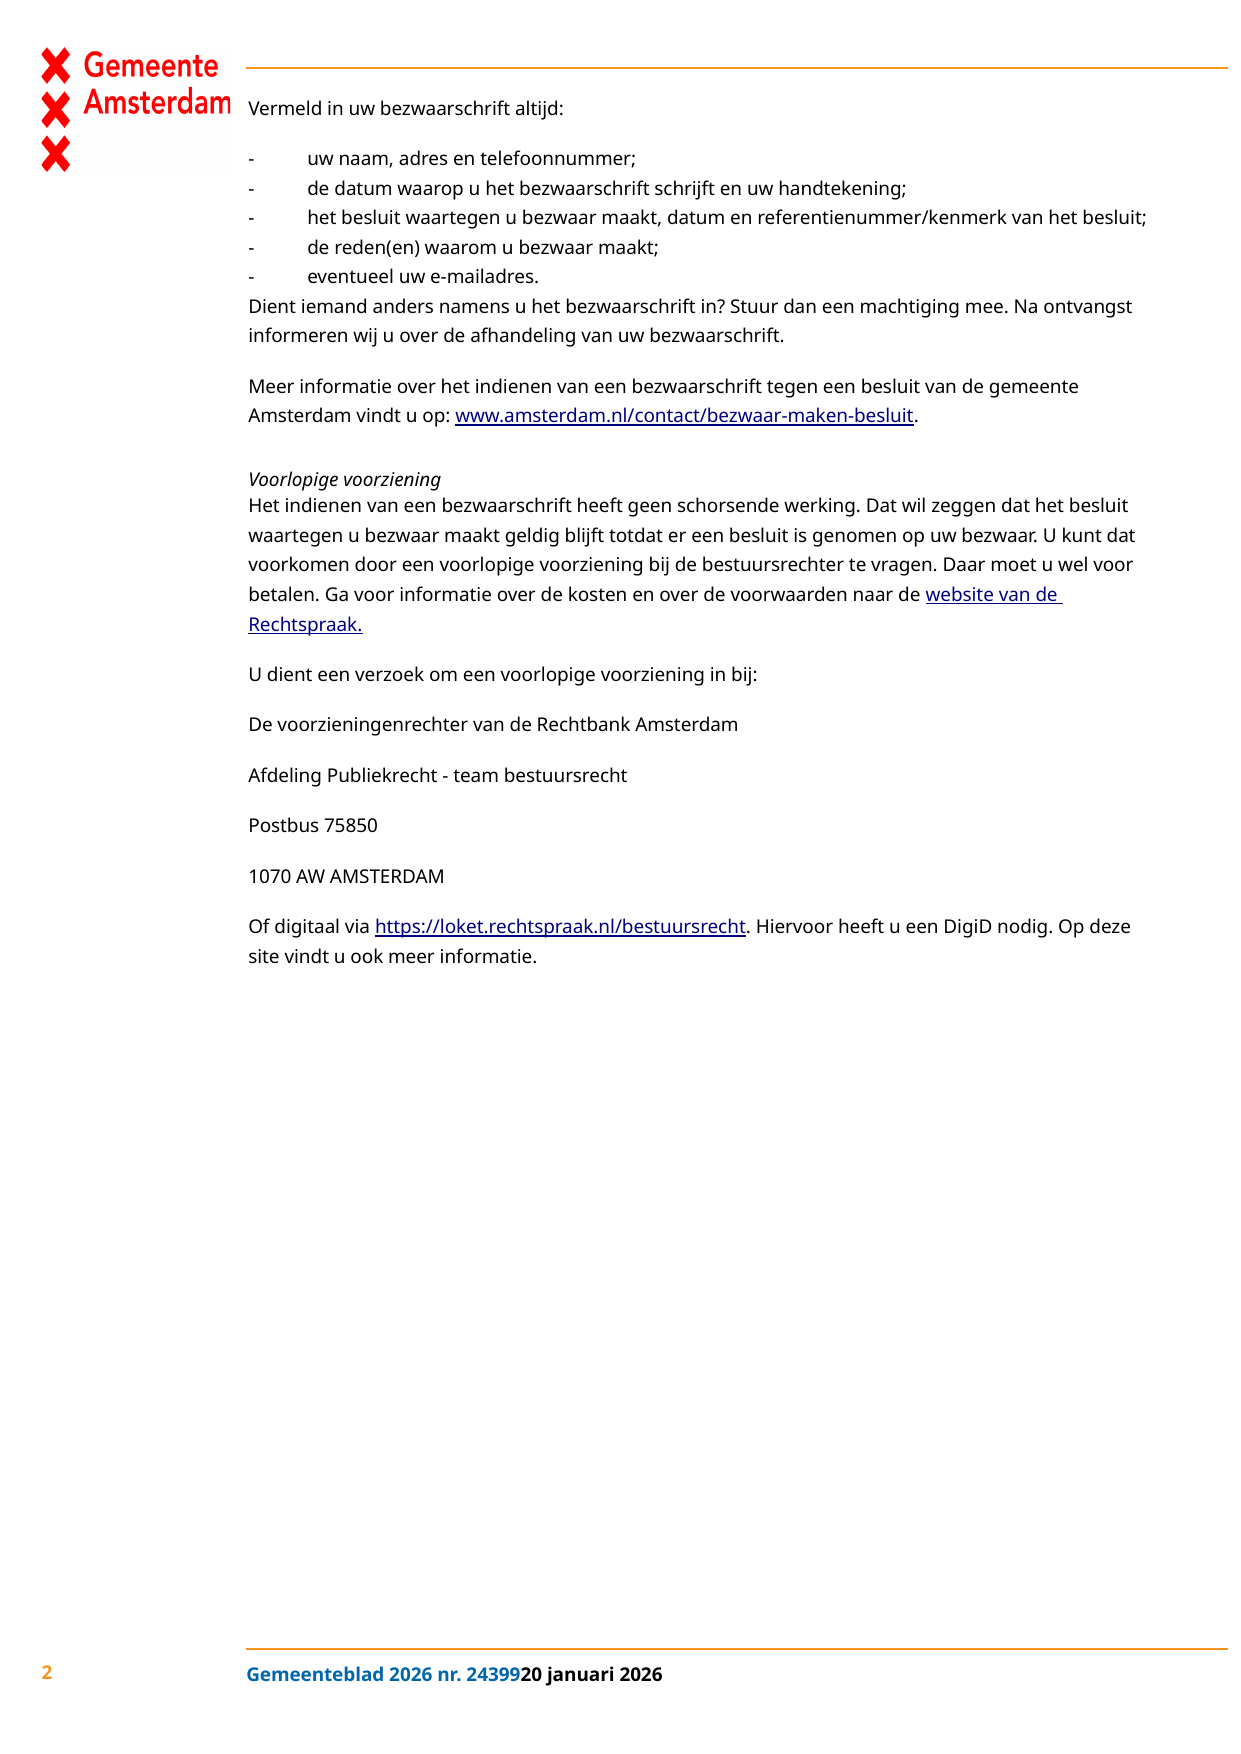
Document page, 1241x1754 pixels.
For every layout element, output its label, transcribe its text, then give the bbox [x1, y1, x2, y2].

list de reden(en) waarom u bezwaar maakt; [248, 234, 1152, 260]
picture [41, 47, 231, 172]
list uw naam, adres en telefoonnummer; [248, 145, 1152, 171]
list de datum waarop u het bezwaarschrift schrijft en uw handtekening; [248, 175, 1152, 201]
list het besluit waartegen u bezwaar maakt, datum en referentienummer/kenmerk van het besluit; [248, 204, 1152, 230]
text Het indienen van een bezwaarschrift heeft geen schorsende werking. Dat wil zeggen dat het besluit waartegen u bezwaar maakt geldig blijft totdat er een besluit is genomen op uw bezwaar. U kunt dat voorkomen door een voorlopige voorziening bij de bestuursrechter te vragen. Daar moet u wel voor betalen. Ga voor informatie over de kosten en over de voorwaarden naar de website van de Rechtspraak. [248, 492, 1152, 636]
text Vermeld in uw bezwaarschrift altijd: [248, 95, 1152, 121]
text Dient iemand anders namens u het bezwaarschrift in? Stuur dan een machtiging mee. Na ontvangst informeren wij u over de afhandeling van uw bezwaarschrift. [248, 293, 1152, 348]
text Meer informatie over het indienen van een bezwaarschrift tegen een besluit van de gemeente Amsterdam vindt u op: www.amsterdam.nl/contact/bezwaar-maken-besluit. [248, 373, 1152, 428]
text U dient een verzoek om een voorlopige voorziening in bij: [248, 661, 1152, 687]
text Afdeling Publiekrecht - team bestuursrecht [248, 762, 1152, 788]
text Voorlopige voorziening [248, 467, 1152, 492]
text Of digitaal via https://loket.rechtspraak.nl/bestuursrecht. Hiervoor heeft u een DigiD nodig. Op deze site vindt u ook meer informatie. [248, 913, 1152, 968]
text 1070 AW AMSTERDAM [248, 863, 1152, 888]
list eventueel uw e-mailadres. [248, 263, 1152, 289]
text Postbus 75850 [248, 812, 1152, 838]
text De voorzieningenrechter van de Rechtbank Amsterdam [248, 712, 1152, 737]
